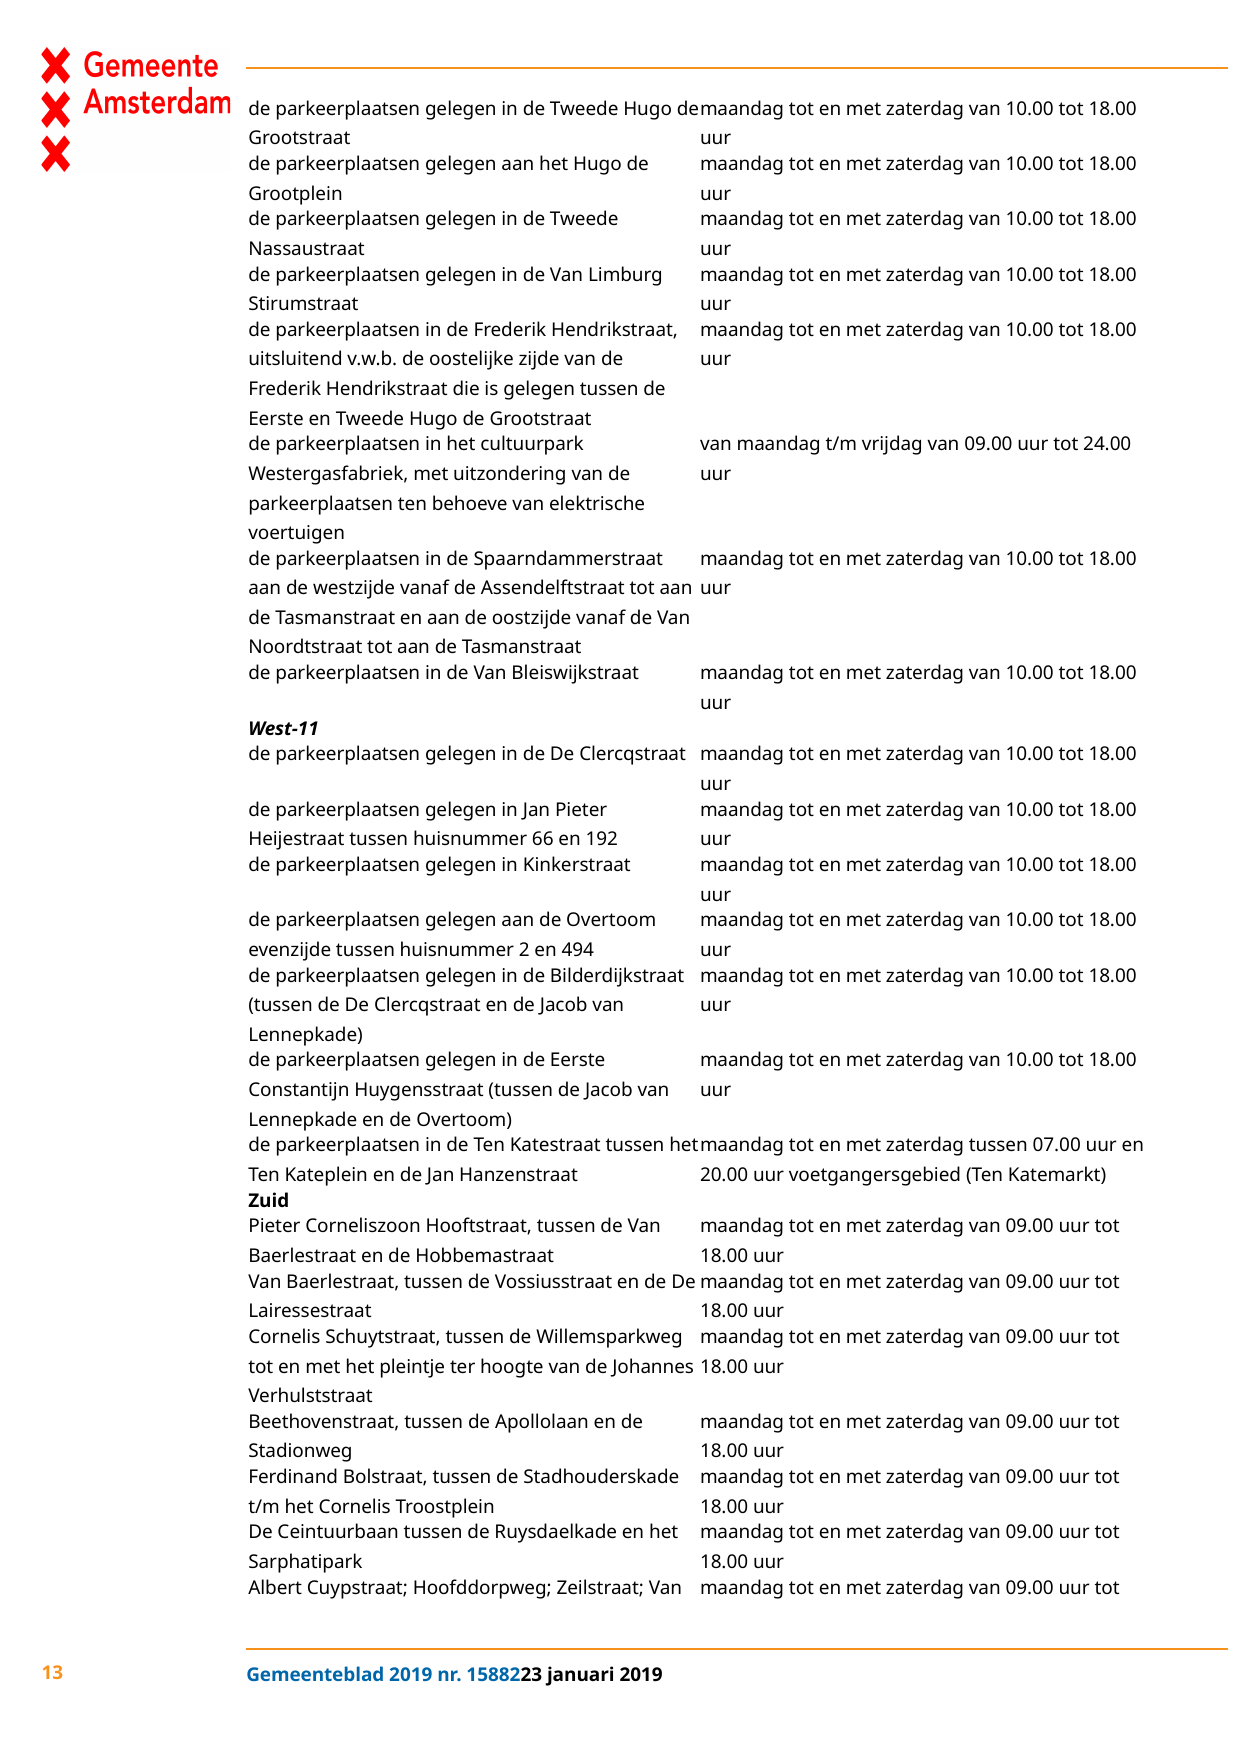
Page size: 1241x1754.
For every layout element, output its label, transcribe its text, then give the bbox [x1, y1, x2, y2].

table_cell maandag tot en met zaterdag van 09.00 uur tot 18.00 uur [700, 1323, 1152, 1408]
table_cell de parkeerplaatsen in de Spaarndammerstraat aan de westzijde vanaf de Assendelftstraat tot aan de Tasmanstraat en aan de oostzijde vanaf de Van Noordtstraat tot aan de Tasmanstraat [248, 545, 700, 659]
table_cell maandag tot en met zaterdag van 10.00 tot 18.00 uur [700, 796, 1152, 851]
table_cell maandag tot en met zaterdag van 10.00 tot 18.00 uur [700, 962, 1152, 1047]
table_cell de parkeerplaatsen gelegen aan de Overtoom evenzijde tussen huisnummer 2 en 494 [248, 906, 700, 962]
table_cell Cornelis Schuytstraat, tussen de Willemsparkweg tot en met het pleintje ter hoogte van de Johannes Verhulststraat [248, 1323, 700, 1408]
table_cell de parkeerplaatsen in het cultuurpark Westergasfabriek, met uitzondering van de parkeerplaatsen ten behoeve van elektrische voertuigen [248, 431, 700, 545]
table_cell de parkeerplaatsen gelegen in de Eerste Constantijn Huygensstraat (tussen de Jacob van Lennepkade en de Overtoom) [248, 1047, 700, 1132]
table_cell maandag tot en met zaterdag van 09.00 uur tot 18.00 uur [700, 1519, 1152, 1574]
table_cell maandag tot en met zaterdag van 09.00 uur tot 18.00 uur [700, 1213, 1152, 1268]
table_cell de parkeerplaatsen gelegen in de Bilderdijkstraat (tussen de De Clercqstraat en de Jacob van Lennepkade) [248, 962, 700, 1047]
table_cell maandag tot en met zaterdag van 09.00 uur tot 18.00 uur [700, 1408, 1152, 1463]
table_cell van maandag t/m vrijdag van 09.00 uur tot 24.00 uur [700, 431, 1152, 545]
table_cell de parkeerplaatsen gelegen in de Tweede Hugo de Grootstraat [248, 95, 700, 150]
table_cell maandag tot en met zaterdag van 10.00 tot 18.00 uur [700, 150, 1152, 205]
table_cell de parkeerplaatsen gelegen in de Van Limburg Stirumstraat [248, 261, 700, 316]
table_cell de parkeerplaatsen gelegen in Kinkerstraat [248, 851, 700, 906]
table_cell de parkeerplaatsen gelegen aan het Hugo de Grootplein [248, 150, 700, 205]
table_cell de parkeerplaatsen gelegen in Jan Pieter Heijestraat tussen huisnummer 66 en 192 [248, 796, 700, 851]
table_cell maandag tot en met zaterdag tussen 07.00 uur en 20.00 uur voetgangersgebied (Ten Katemarkt) [700, 1132, 1152, 1187]
table_cell maandag tot en met zaterdag van 10.00 tot 18.00 uur [700, 1047, 1152, 1132]
table_cell Albert Cuypstraat; Hoofddorpweg; Zeilstraat; Van [248, 1574, 700, 1600]
table_cell maandag tot en met zaterdag van 10.00 tot 18.00 uur [700, 851, 1152, 906]
table_cell Zuid [248, 1187, 700, 1213]
table_cell maandag tot en met zaterdag van 09.00 uur tot 18.00 uur [700, 1464, 1152, 1519]
table_cell de parkeerplaatsen gelegen in de De Clercqstraat [248, 741, 700, 796]
table_cell maandag tot en met zaterdag van 09.00 uur tot 18.00 uur [700, 1268, 1152, 1323]
table_cell Beethovenstraat, tussen de Apollolaan en de Stadionweg [248, 1408, 700, 1463]
table_cell maandag tot en met zaterdag van 10.00 tot 18.00 uur [700, 545, 1152, 659]
table_cell de parkeerplaatsen in de Van Bleiswijkstraat [248, 660, 700, 715]
table_cell maandag tot en met zaterdag van 10.00 tot 18.00 uur [700, 906, 1152, 962]
table_cell de parkeerplaatsen gelegen in de Tweede Nassaustraat [248, 205, 700, 261]
table_cell Pieter Corneliszoon Hooftstraat, tussen de Van Baerlestraat en de Hobbemastraat [248, 1213, 700, 1268]
table_cell maandag tot en met zaterdag van 10.00 tot 18.00 uur [700, 316, 1152, 431]
picture [41, 47, 231, 172]
table_cell [700, 715, 1152, 741]
table_cell [700, 1187, 1152, 1213]
table_cell De Ceintuurbaan tussen de Ruysdaelkade en het Sarphatipark [248, 1519, 700, 1574]
table_cell maandag tot en met zaterdag van 10.00 tot 18.00 uur [700, 741, 1152, 796]
table_cell maandag tot en met zaterdag van 10.00 tot 18.00 uur [700, 660, 1152, 715]
table_cell Van Baerlestraat, tussen de Vossiusstraat en de De Lairessestraat [248, 1268, 700, 1323]
table_cell Ferdinand Bolstraat, tussen de Stadhouderskade t/m het Cornelis Troostplein [248, 1464, 700, 1519]
table_cell West-11 [248, 715, 700, 741]
table_cell maandag tot en met zaterdag van 10.00 tot 18.00 uur [700, 205, 1152, 261]
table_cell maandag tot en met zaterdag van 10.00 tot 18.00 uur [700, 95, 1152, 150]
table_cell maandag tot en met zaterdag van 09.00 uur tot [700, 1574, 1152, 1600]
table_cell de parkeerplaatsen in de Frederik Hendrikstraat, uitsluitend v.w.b. de oostelijke zijde van de Frederik Hendrikstraat die is gelegen tussen de Eerste en Tweede Hugo de Grootstraat [248, 316, 700, 431]
table_cell maandag tot en met zaterdag van 10.00 tot 18.00 uur [700, 261, 1152, 316]
table_cell de parkeerplaatsen in de Ten Katestraat tussen het Ten Kateplein en de Jan Hanzenstraat [248, 1132, 700, 1187]
